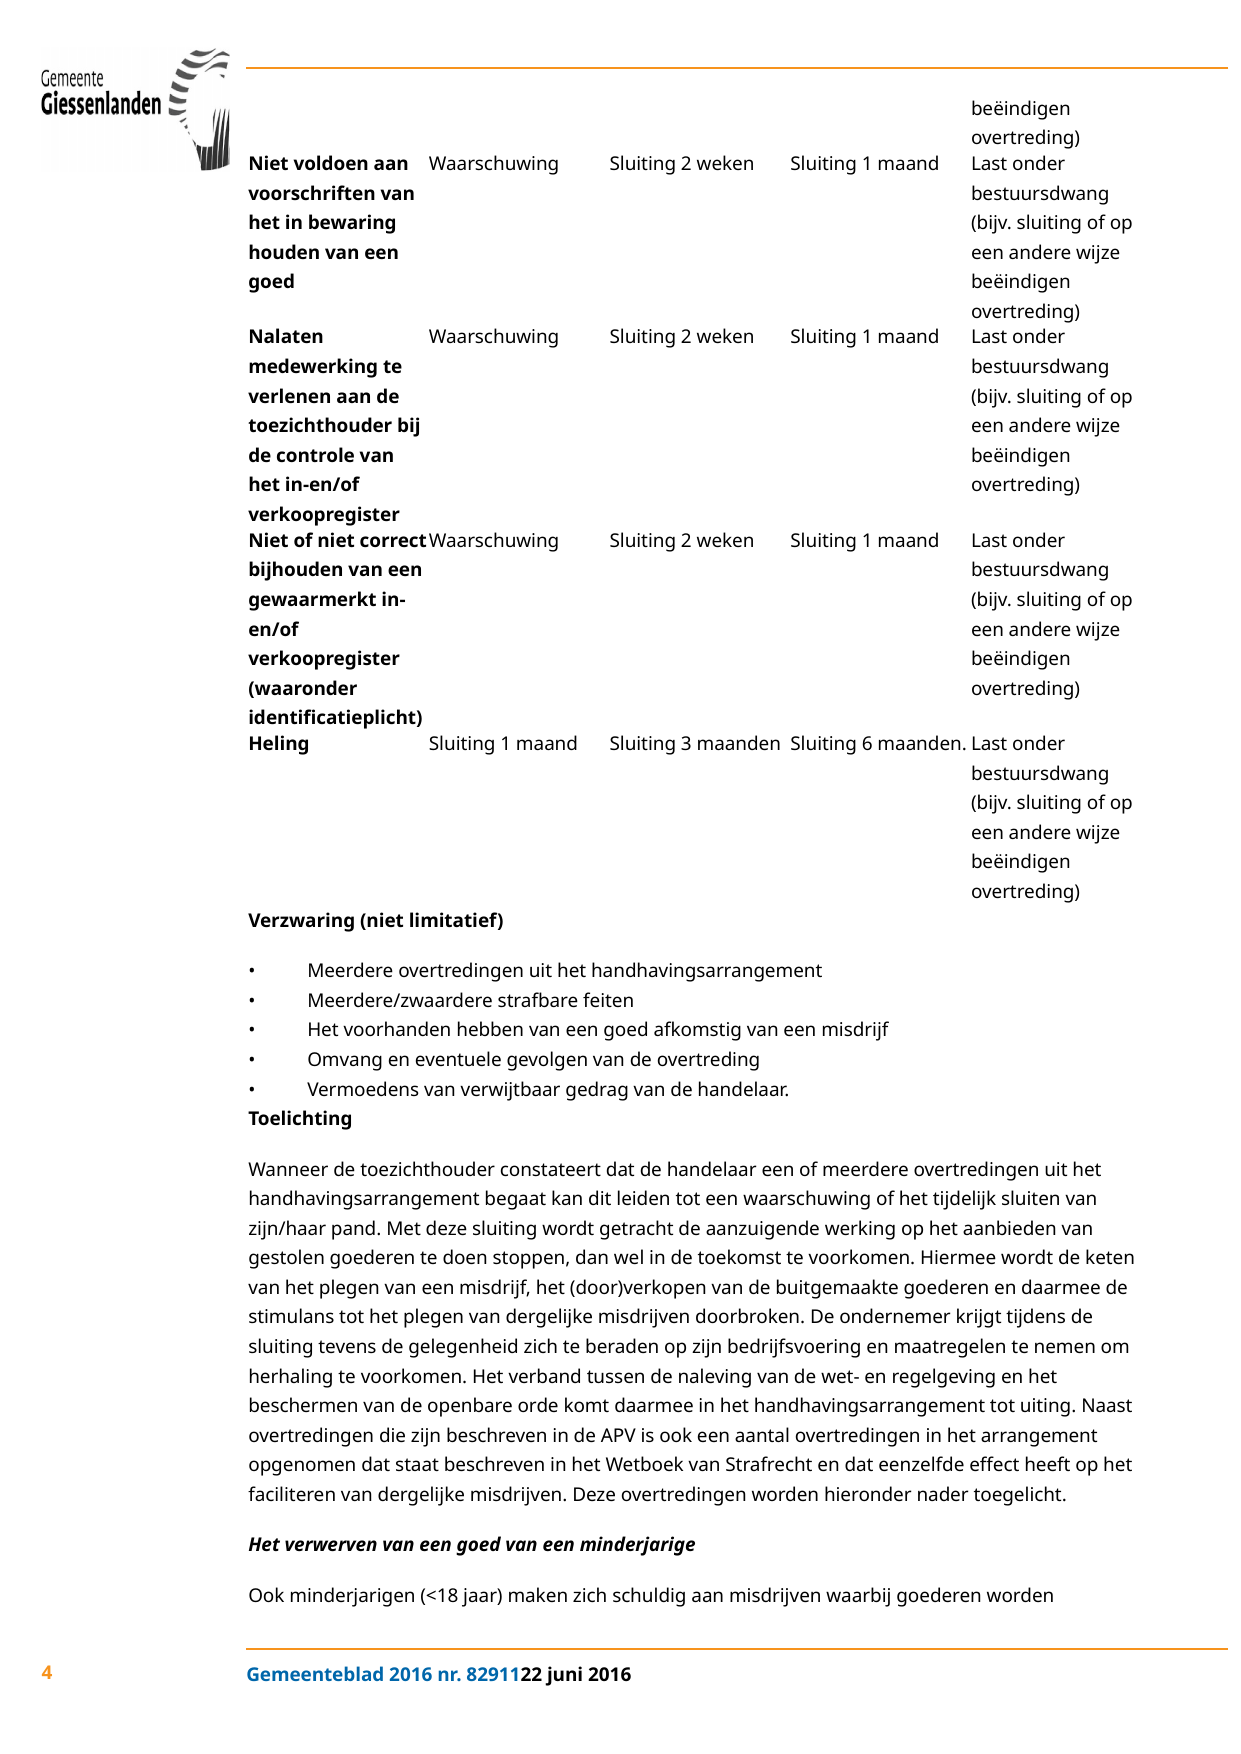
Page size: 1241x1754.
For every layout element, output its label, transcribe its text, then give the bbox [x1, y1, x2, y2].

table_cell Sluiting 1 maand [790, 150, 971, 324]
table_cell Waarschuwing [429, 324, 609, 527]
list Meerdere overtredingen uit het handhavingsarrangement [248, 957, 1152, 983]
table_cell Niet voldoen aan voorschriften van het in bewaring houden van een goed [248, 150, 429, 324]
table_cell Last onder bestuursdwang (bijv. sluiting of op een andere wijze beëindigen overtreding) [971, 527, 1152, 730]
list Omvang en eventuele gevolgen van de overtreding [248, 1046, 1152, 1072]
table_cell Waarschuwing [429, 527, 609, 730]
table_cell Heling [248, 730, 429, 904]
table_cell Sluiting 2 weken [609, 527, 790, 730]
table_cell Sluiting 6 maanden. [790, 730, 971, 904]
table_cell [790, 95, 971, 150]
table_cell beëindigen overtreding) [971, 95, 1152, 150]
table_cell Sluiting 1 maand [790, 527, 971, 730]
table_cell [248, 95, 429, 150]
table_cell Last onder bestuursdwang (bijv. sluiting of op een andere wijze beëindigen overtreding) [971, 730, 1152, 904]
table_cell Sluiting 2 weken [609, 150, 790, 324]
table_cell Sluiting 2 weken [609, 324, 790, 527]
table_cell [609, 95, 790, 150]
list Het voorhanden hebben van een goed afkomstig van een misdrijf [248, 1017, 1152, 1042]
table_cell Sluiting 1 maand [429, 730, 609, 904]
text Toelichting [248, 1105, 1152, 1131]
table_cell Nalaten medewerking te verlenen aan de toezichthouder bij de controle van het in-en/of verkoopregister [248, 324, 429, 527]
table_cell [429, 95, 609, 150]
table_cell Last onder bestuursdwang (bijv. sluiting of op een andere wijze beëindigen overtreding) [971, 324, 1152, 527]
text Het verwerven van een goed van een minderjarige [248, 1532, 1152, 1557]
table_cell Last onder bestuursdwang (bijv. sluiting of op een andere wijze beëindigen overtreding) [971, 150, 1152, 324]
table_cell Niet of niet correct bijhouden van een gewaarmerkt in- en/of verkoopregister (waaronder identificatieplicht) [248, 527, 429, 730]
text Wanneer de toezichthouder constateert dat de handelaar een of meerdere overtredingen uit het handhavingsarrangement begaat kan dit leiden tot een waarschuwing of het tijdelijk sluiten van zijn/haar pand. Met deze sluiting wordt getracht de aanzuigende werking op het aanbieden van gestolen goederen te doen stoppen, dan wel in de toekomst te voorkomen. Hiermee wordt de keten van het plegen van een misdrijf, het (door)verkopen van de buitgemaakte goederen en daarmee de stimulans tot het plegen van dergelijke misdrijven doorbroken. De ondernemer krijgt tijdens de sluiting tevens de gelegenheid zich te beraden op zijn bedrijfsvoering en maatregelen te nemen om herhaling te voorkomen. Het verband tussen de naleving van de wet- en regelgeving en het beschermen van de openbare orde komt daarmee in het handhavingsarrangement tot uiting. Naast overtredingen die zijn beschreven in de APV is ook een aantal overtredingen in het arrangement opgenomen dat staat beschreven in het Wetboek van Strafrecht en dat eenzelfde effect heeft op het faciliteren van dergelijke misdrijven. Deze overtredingen worden hieronder nader toegelicht. [248, 1156, 1152, 1507]
table_cell Sluiting 3 maanden [609, 730, 790, 904]
text Ook minderjarigen (<18 jaar) maken zich schuldig aan misdrijven waarbij goederen worden [248, 1582, 1152, 1608]
list Meerdere/zwaardere strafbare feiten [248, 987, 1152, 1013]
text Verzwaring (niet limitatief) [248, 907, 1152, 933]
list Vermoedens van verwijtbaar gedrag van de handelaar. [248, 1076, 1152, 1102]
table_cell Waarschuwing [429, 150, 609, 324]
table_cell Sluiting 1 maand [790, 324, 971, 527]
picture [41, 47, 231, 172]
